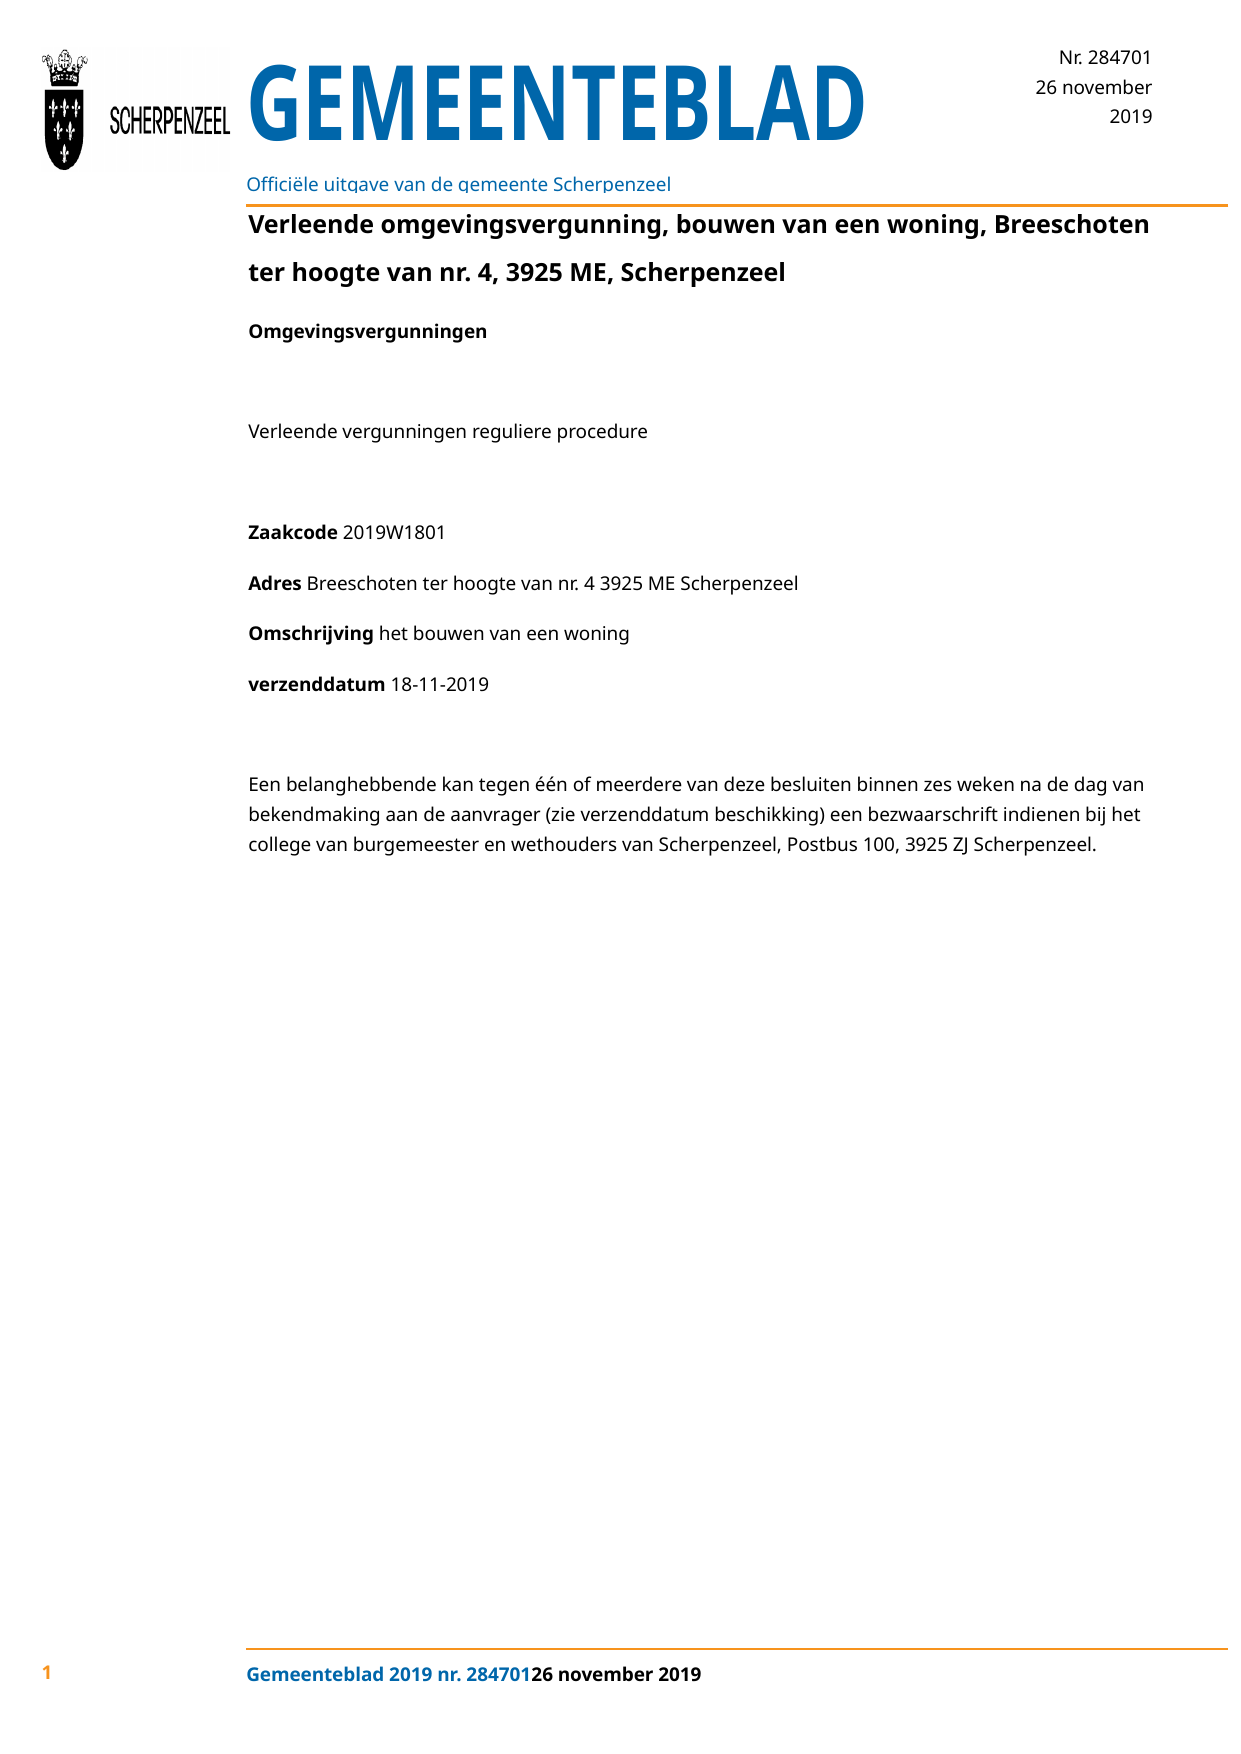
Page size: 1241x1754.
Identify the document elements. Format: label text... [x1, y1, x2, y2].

text Omschrijving het bouwen van een woning [248, 620, 1152, 646]
text Adres Breeschoten ter hoogte van nr. 4 3925 ME Scherpenzeel [248, 570, 1152, 596]
text verzenddatum 18-11-2019 [248, 671, 1152, 697]
text Omgevingsvergunningen [248, 318, 1152, 344]
text Een belanghebbende kan tegen één of meerdere van deze besluiten binnen zes weken na de dag van bekendmaking aan de aanvrager (zie verzenddatum beschikking) een bezwaarschrift indienen bij het college van burgemeester en wethouders van Scherpenzeel, Postbus 100, 3925 ZJ Scherpenzeel. [248, 772, 1152, 857]
text Verleende vergunningen reguliere procedure [248, 419, 1152, 444]
text Verleende omgevingsvergunning, bouwen van een woning, Breeschoten ter hoogte van nr. 4, 3925 ME, Scherpenzeel [248, 207, 1152, 288]
picture [41, 47, 231, 172]
text Zaakcode 2019W1801 [248, 519, 1152, 545]
